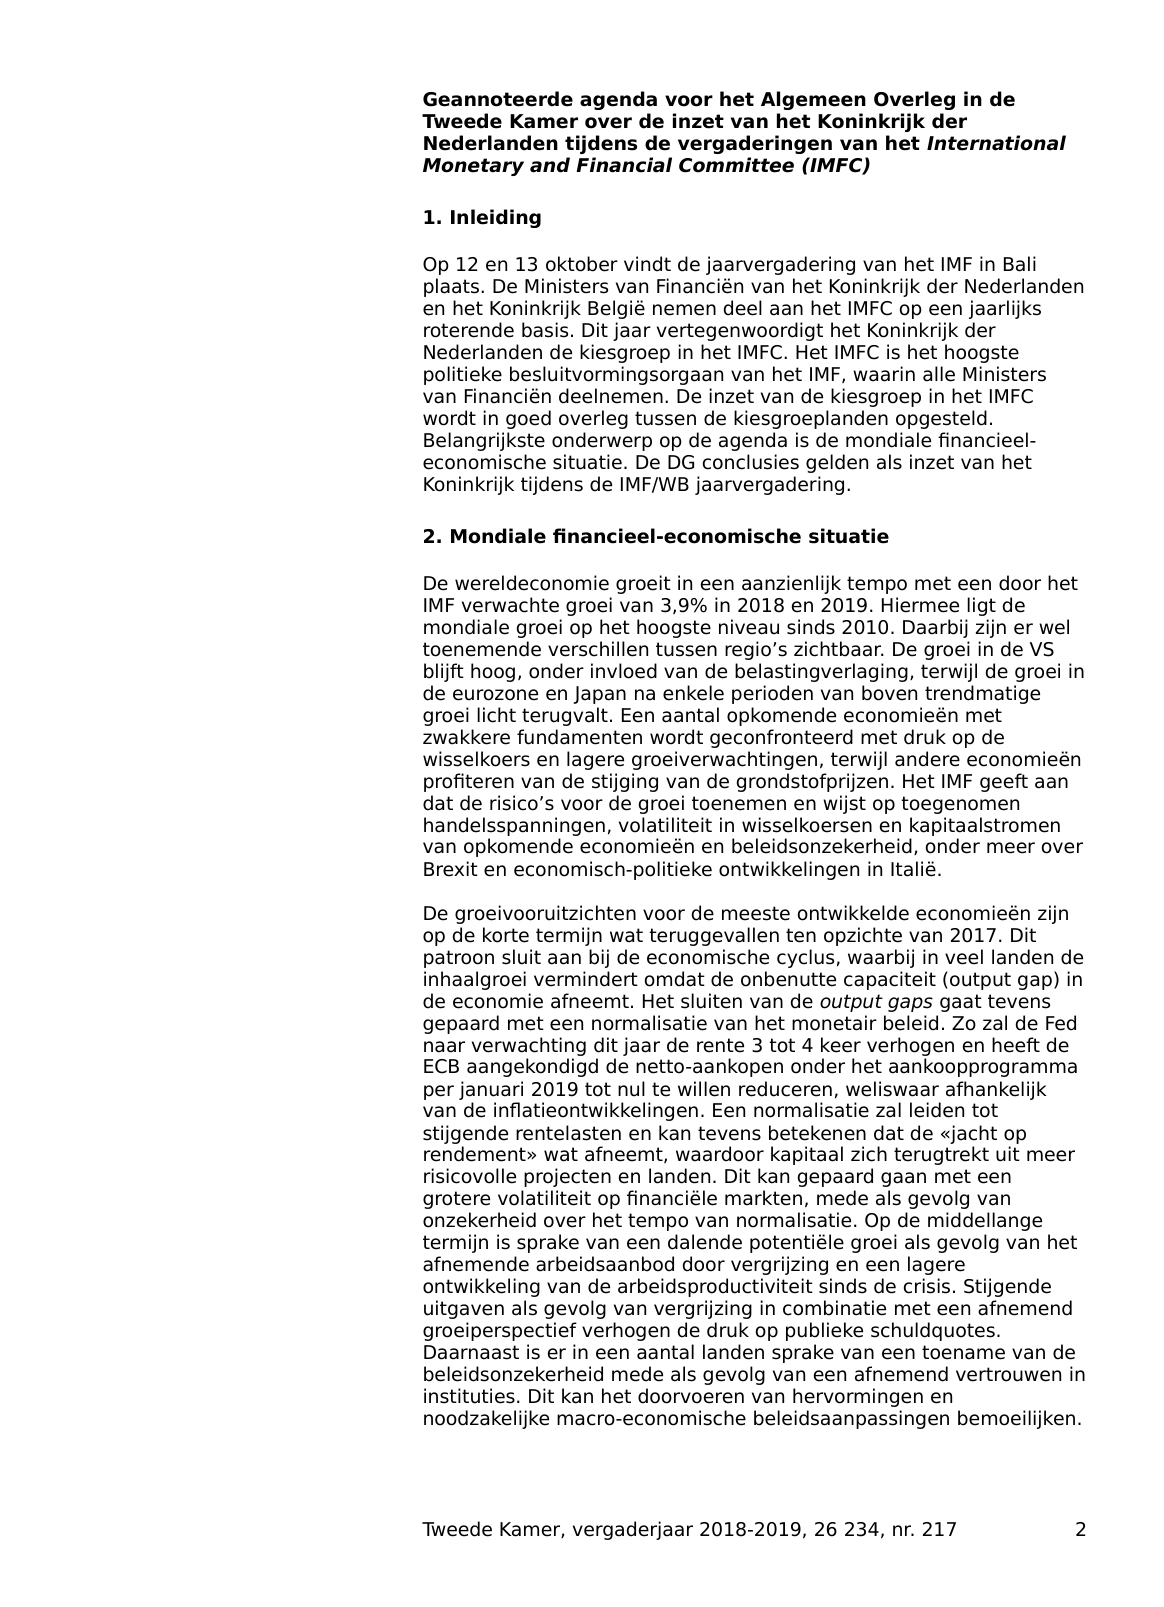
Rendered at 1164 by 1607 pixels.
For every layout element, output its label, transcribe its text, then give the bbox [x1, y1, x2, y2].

text De groeivooruitzichten voor de meeste ontwikkelde economieën zijn op de korte termijn wat teruggevallen ten opzichte van 2017. Dit patroon sluit aan bij de economische cyclus, waarbij in veel landen de inhaalgroei vermindert omdat de onbenutte capaciteit (output gap) in de economie afneemt. Het sluiten van de output gaps gaat tevens gepaard met een normalisatie van het monetair beleid. Zo zal de Fed naar verwachting dit jaar de rente 3 tot 4 keer verhogen en heeft de ECB aangekondigd de netto-aankopen onder het aankoopprogramma per januari 2019 tot nul te willen reduceren, weliswaar afhankelijk van de inflatieontwikkelingen. Een normalisatie zal leiden tot stijgende rentelasten en kan tevens betekenen dat de «jacht op rendement» wat afneemt, waardoor kapitaal zich terugtrekt uit meer risicovolle projecten en landen. Dit kan gepaard gaan met een grotere volatiliteit op financiële markten, mede als gevolg van onzekerheid over het tempo van normalisatie. Op de middellange termijn is sprake van een dalende potentiële groei als gevolg van het afnemende arbeidsaanbod door vergrijzing en een lagere ontwikkeling van de arbeidsproductiviteit sinds de crisis. Stijgende uitgaven als gevolg van vergrijzing in combinatie met een afnemend groeiperspectief verhogen de druk op publieke schuldquotes. Daarnaast is er in een aantal landen sprake van een toename van de beleidsonzekerheid mede als gevolg van een afnemend vertrouwen in instituties. Dit kan het doorvoeren van hervormingen en noodzakelijke macro-economische beleidsaanpassingen bemoeilijken. [422, 903, 1087, 1430]
subtitle Geannoteerde agenda voor het Algemeen Overleg in de Tweede Kamer over de inzet van het Koninkrijk der Nederlanden tijdens de vergaderingen van het International Monetary and Financial Committee (IMFC) [422, 89, 1087, 177]
subtitle 1. Inleiding [422, 207, 1087, 229]
text Op 12 en 13 oktober vindt de jaarvergadering van het IMF in Bali plaats. De Ministers van Financiën van het Koninkrijk der Nederlanden en het Koninkrijk België nemen deel aan het IMFC op een jaarlijks roterende basis. Dit jaar vertegenwoordigt het Koninkrijk der Nederlanden de kiesgroep in het IMFC. Het IMFC is het hoogste politieke besluitvormingsorgaan van het IMF, waarin alle Ministers van Financiën deelnemen. De inzet van de kiesgroep in het IMFC wordt in goed overleg tussen de kiesgroeplanden opgesteld. Belangrijkste onderwerp op de agenda is de mondiale financieel-economische situatie. De DG conclusies gelden als inzet van het Koninkrijk tijdens de IMF/WB jaarvergadering. [422, 254, 1087, 496]
text De wereldeconomie groeit in een aanzienlijk tempo met een door het IMF verwachte groei van 3,9% in 2018 en 2019. Hiermee ligt de mondiale groei op het hoogste niveau sinds 2010. Daarbij zijn er wel toenemende verschillen tussen regio’s zichtbaar. De groei in de VS blijft hoog, onder invloed van de belastingverlaging, terwijl de groei in de eurozone en Japan na enkele perioden van boven trendmatige groei licht terugvalt. Een aantal opkomende economieën met zwakkere fundamenten wordt geconfronteerd met druk op de wisselkoers en lagere groeiverwachtingen, terwijl andere economieën profiteren van de stijging van de grondstofprijzen. Het IMF geeft aan dat de risico’s voor de groei toenemen en wijst op toegenomen handelsspanningen, volatiliteit in wisselkoersen en kapitaalstromen van opkomende economieën en beleidsonzekerheid, onder meer over Brexit en economisch-politieke ontwikkelingen in Italië. [422, 573, 1087, 880]
subtitle 2. Mondiale financieel-economische situatie [422, 526, 1087, 548]
